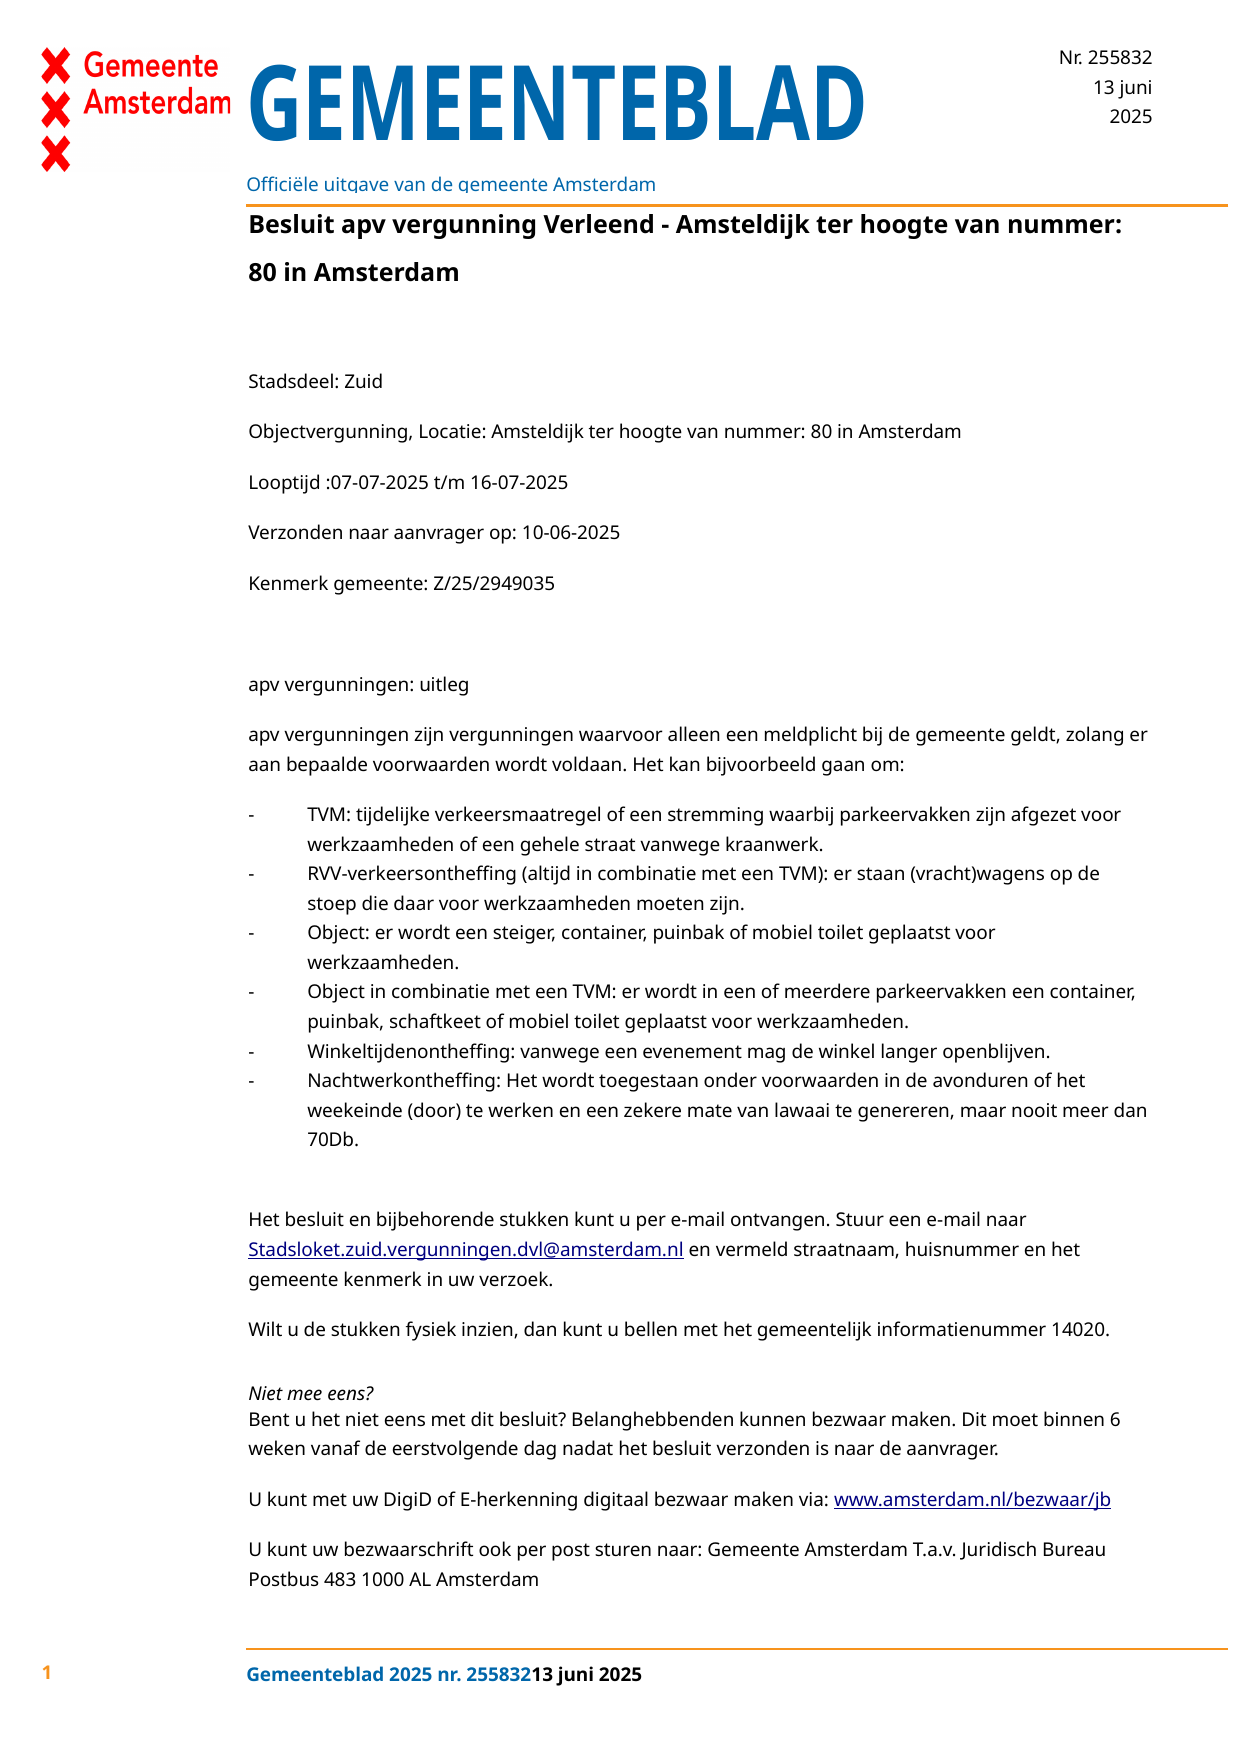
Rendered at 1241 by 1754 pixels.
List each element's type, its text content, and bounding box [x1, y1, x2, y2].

text Bent u het niet eens met dit besluit? Belanghebbenden kunnen bezwaar maken. Dit moet binnen 6 weken vanaf de eerstvolgende dag nadat het besluit verzonden is naar de aanvrager. [248, 1406, 1152, 1461]
text Het besluit en bijbehorende stukken kunt u per e-mail ontvangen. Stuur een e-mail naar Stadsloket.zuid.vergunningen.dvl@amsterdam.nl en vermeld straatnaam, huisnummer en het gemeente kenmerk in uw verzoek. [248, 1207, 1152, 1292]
text Niet mee eens? [248, 1380, 1152, 1406]
list TVM: tijdelijke verkeersmaatregel of een stremming waarbij parkeervakken zijn afgezet voor werkzaamheden of een gehele straat vanwege kraanwerk. [248, 801, 1152, 857]
text Besluit apv vergunning Verleend - Amsteldijk ter hoogte van nummer: 80 in Amsterdam [248, 207, 1152, 288]
text U kunt met uw DigiD of E-herkenning digitaal bezwaar maken via: www.amsterdam.nl/bezwaar/jb [248, 1486, 1152, 1512]
text Looptijd :07-07-2025 t/m 16-07-2025 [248, 469, 1152, 495]
text Stadsdeel: Zuid [248, 368, 1152, 394]
text Verzonden naar aanvrager op: 10-06-2025 [248, 519, 1152, 545]
picture [41, 47, 231, 172]
text apv vergunningen zijn vergunningen waarvoor alleen een meldplicht bij de gemeente geldt, zolang er aan bepaalde voorwaarden wordt voldaan. Het kan bijvoorbeeld gaan om: [248, 721, 1152, 777]
text U kunt uw bezwaarschrift ook per post sturen naar: Gemeente Amsterdam T.a.v. Juridisch Bureau Postbus 483 1000 AL Amsterdam [248, 1536, 1152, 1592]
text Kenmerk gemeente: Z/25/2949035 [248, 570, 1152, 596]
list Nachtwerkontheffing: Het wordt toegestaan onder voorwaarden in de avonduren of het weekeinde (door) te werken en een zekere mate van lawaai te genereren, maar nooit meer dan 70Db. [248, 1067, 1152, 1152]
text Objectvergunning, Locatie: Amsteldijk ter hoogte van nummer: 80 in Amsterdam [248, 419, 1152, 444]
list Winkeltijdenontheffing: vanwege een evenement mag de winkel langer openblijven. [248, 1038, 1152, 1064]
list Object in combinatie met een TVM: er wordt in een of meerdere parkeervakken een container, puinbak, schaftkeet of mobiel toilet geplaatst voor werkzaamheden. [248, 979, 1152, 1034]
text Wilt u de stukken fysiek inzien, dan kunt u bellen met het gemeentelijk informatienummer 14020. [248, 1316, 1152, 1342]
text apv vergunningen: uitleg [248, 671, 1152, 697]
list Object: er wordt een steiger, container, puinbak of mobiel toilet geplaatst voor werkzaamheden. [248, 919, 1152, 975]
list RVV-verkeersontheffing (altijd in combinatie met een TVM): er staan (vracht)wagens op de stoep die daar voor werkzaamheden moeten zijn. [248, 860, 1152, 916]
